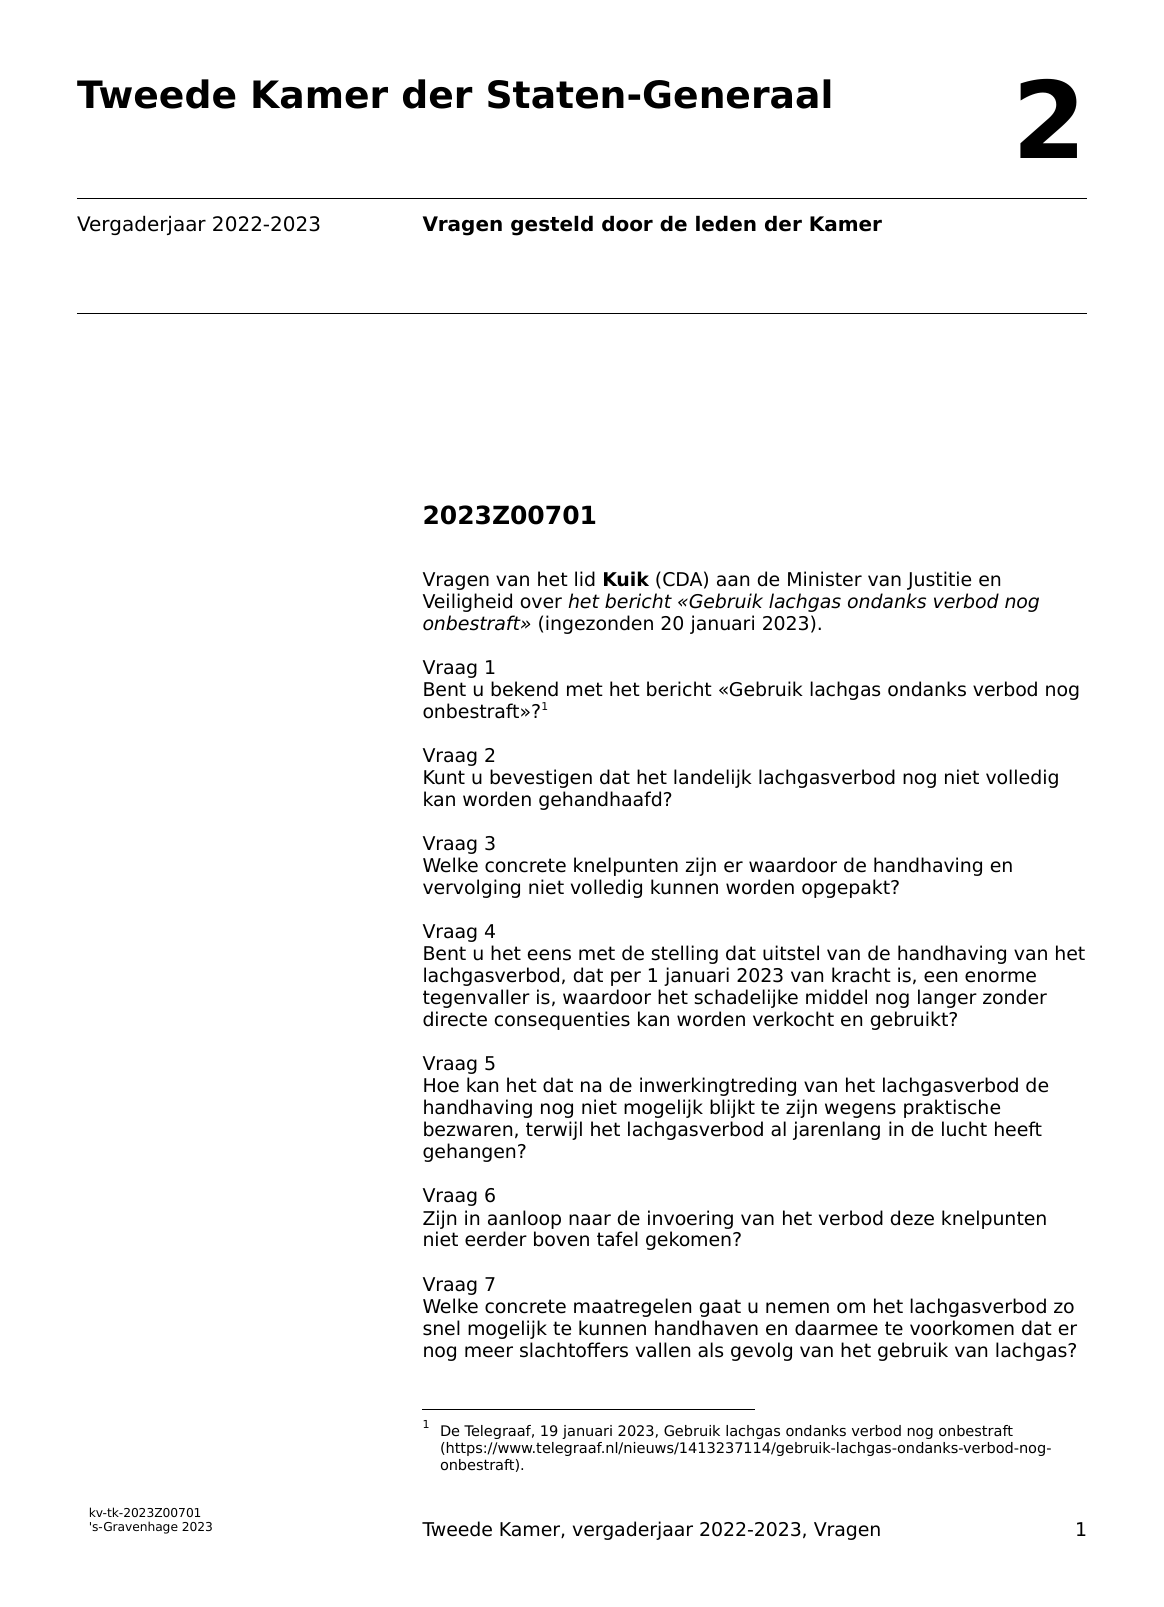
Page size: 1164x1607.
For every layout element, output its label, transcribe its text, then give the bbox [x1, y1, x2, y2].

text Zijn in aanloop naar de invoering van het verbod deze knelpunten niet eerder boven tafel gekomen? [422, 1207, 1087, 1251]
text Bent u het eens met de stelling dat uitstel van de handhaving van het lachgasverbod, dat per 1 januari 2023 van kracht is, een enorme tegenvaller is, waardoor het schadelijke middel nog langer zonder directe consequenties kan worden verkocht en gebruikt? [422, 943, 1087, 1031]
text Bent u bekend met het bericht «Gebruik lachgas ondanks verbod nog onbestraft»? [422, 679, 1087, 723]
text 2023Z00701 [422, 501, 1087, 531]
text Vraag 4 [422, 921, 1087, 943]
text Welke concrete maatregelen gaat u nemen om het lachgasverbod zo snel mogelijk te kunnen handhaven en daarmee te voorkomen dat er nog meer slachtoffers vallen als gevolg van het gebruik van lachgas? [422, 1296, 1087, 1361]
text Hoe kan het dat na de inwerkingtreding van het lachgasverbod de handhaving nog niet mogelijk blijkt te zijn wegens praktische bezwaren, terwijl het lachgasverbod al jarenlang in de lucht heeft gehangen? [422, 1075, 1087, 1163]
table_cell Vragen gesteld door de leden der Kamer [422, 199, 1087, 313]
text Vragen van het lid Kuik (CDA) aan de Minister van Justitie en Veiligheid over het bericht «Gebruik lachgas ondanks verbod nog onbestraft» (ingezonden 20 januari 2023). [422, 569, 1087, 635]
text 's-Gravenhage 2023 [88, 1520, 323, 1534]
table_header Tweede Kamer der Staten-Generaal [77, 59, 886, 198]
text Kunt u bevestigen dat het landelijk lachgasverbod nog niet volledig kan worden gehandhaafd? [422, 767, 1087, 811]
text Vraag 7 [422, 1273, 1087, 1296]
text De Telegraaf, 19 januari 2023, Gebruik lachgas ondanks verbod nog onbestraft (https://www.telegraaf.nl/nieuws/1413237114/gebruik-lachgas-ondanks-verbod-nog-onbestraft). [422, 1418, 1087, 1474]
text Welke concrete knelpunten zijn er waardoor de handhaving en vervolging niet volledig kunnen worden opgepakt? [422, 855, 1087, 899]
text Vraag 5 [422, 1053, 1087, 1075]
text Vraag 3 [422, 833, 1087, 855]
text Vraag 6 [422, 1185, 1087, 1207]
text Vraag 2 [422, 745, 1087, 767]
text Vraag 1 [422, 657, 1087, 679]
table_header 2 [886, 59, 1087, 198]
table_cell Vergaderjaar 2022-2023 [77, 199, 422, 313]
text kv-tk-2023Z00701 [88, 1506, 323, 1520]
